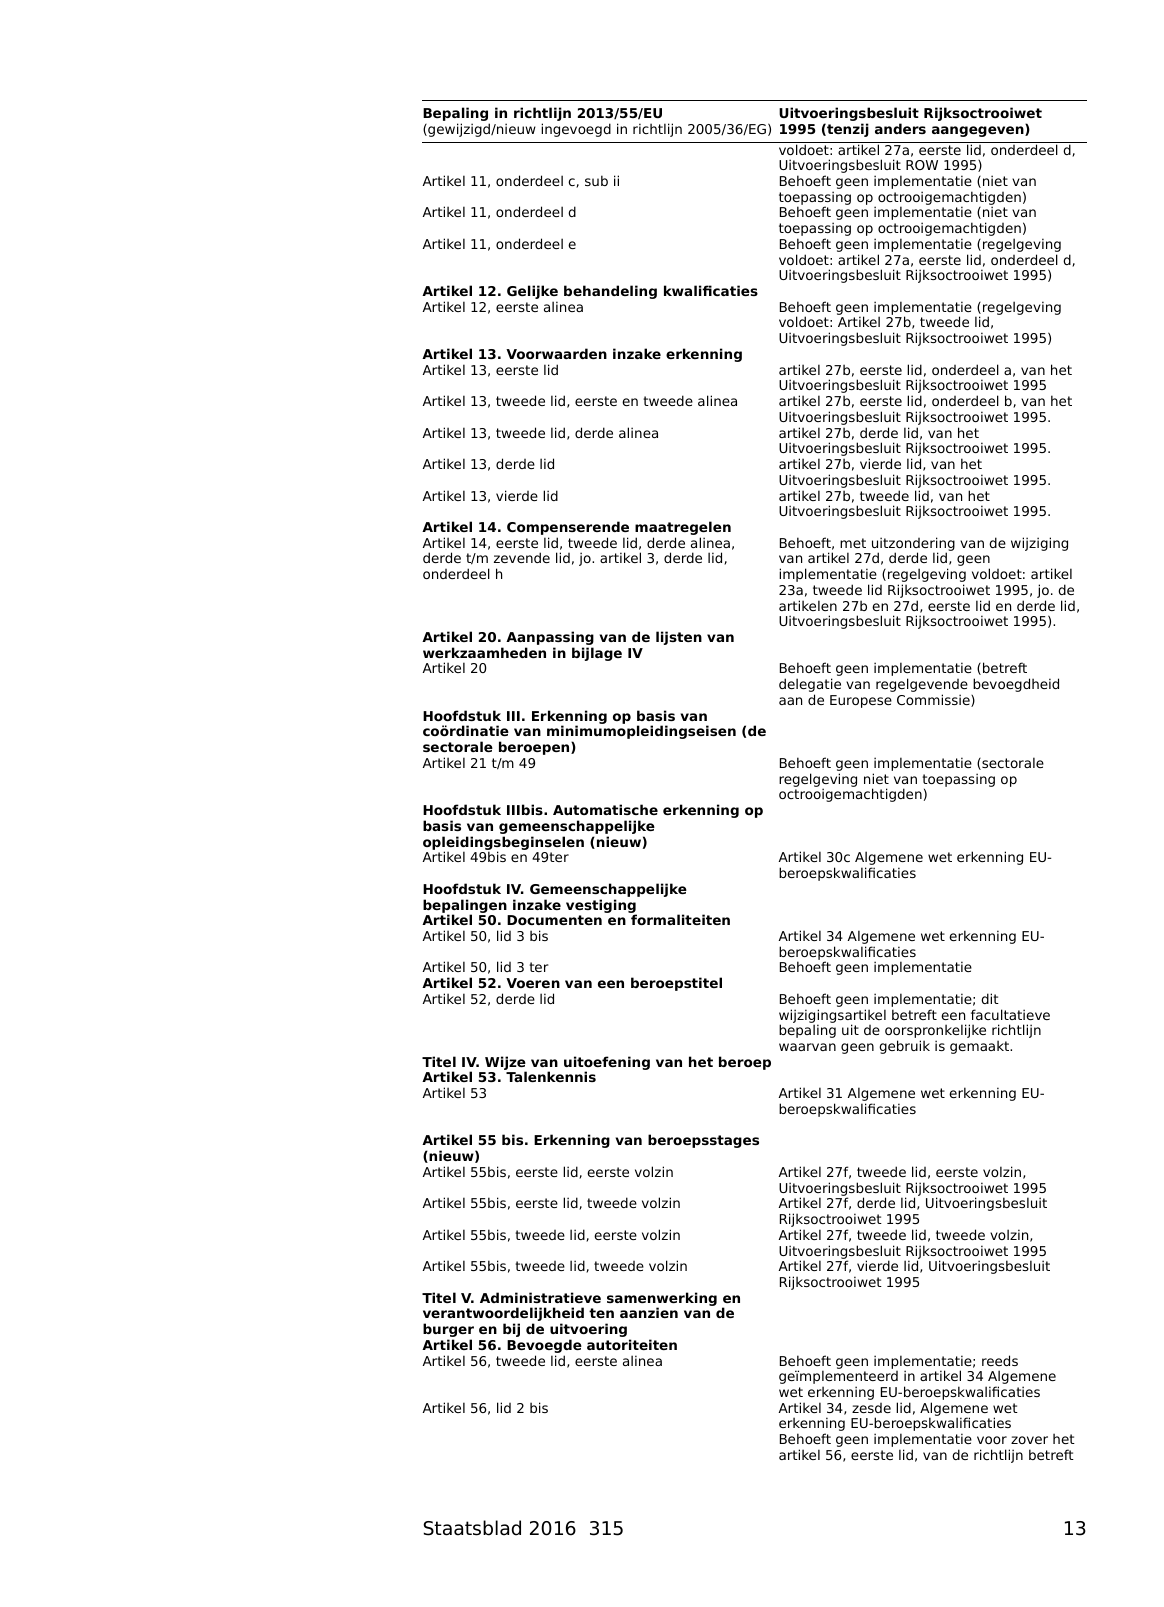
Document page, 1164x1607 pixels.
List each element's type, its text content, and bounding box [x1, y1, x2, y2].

table_cell Behoeft geen implementatie (regelgeving voldoet: artikel 27a, eerste lid, onderdeel d, Uitvoeringsbesluit Rijksoctrooiwet 1995) [773, 237, 1087, 284]
table_cell artikel 27b, derde lid, van het Uitvoeringsbesluit Rijksoctrooiwet 1995. [773, 425, 1087, 457]
table_cell Artikel 12, eerste alinea [422, 300, 772, 347]
table_cell [773, 913, 1087, 929]
table_cell Behoeft geen implementatie; reeds geïmplementeerd in artikel 34 Algemene wet erkenning EU-beroepskwalificaties [773, 1354, 1087, 1401]
table_cell Artikel 21 t/m 49 [422, 756, 772, 803]
table_cell [773, 347, 1087, 362]
table_cell Artikel 13, vierde lid [422, 488, 772, 520]
table_cell Artikel 12. Gelijke behandeling kwalificaties [422, 284, 772, 299]
table_cell Titel IV. Wijze van uitoefening van het beroep [422, 1055, 772, 1070]
table_cell Artikel 13, tweede lid, derde alinea [422, 425, 772, 457]
table_cell [773, 803, 1087, 850]
table_cell Artikel 53 [422, 1086, 772, 1117]
table_cell Behoeft geen implementatie (niet van toepassing op octrooigemachtigden) [773, 205, 1087, 237]
table_cell artikel 27b, vierde lid, van het Uitvoeringsbesluit Rijksoctrooiwet 1995. [773, 457, 1087, 488]
table_cell Artikel 50. Documenten en formaliteiten [422, 913, 772, 929]
table_cell Artikel 11, onderdeel e [422, 237, 772, 284]
table_cell Artikel 13, derde lid [422, 457, 772, 488]
table_header Uitvoeringsbesluit Rijksoctrooiwet 1995 (tenzij anders aangegeven) [773, 101, 1087, 142]
table_cell Hoofdstuk III. Erkenning op basis van coördinatie van minimumopleidingseisen (de sectorale beroepen) [422, 709, 772, 756]
table_cell Artikel 20. Aanpassing van de lijsten van werkzaamheden in bijlage IV [422, 630, 772, 661]
table_header Bepaling in richtlijn 2013/55/EU (gewijzigd/nieuw ingevoegd in richtlijn 2005/36/EG) [422, 101, 772, 142]
table_cell Artikel 52. Voeren van een beroepstitel [422, 976, 772, 992]
table_cell Artikel 31 Algemene wet erkenning EU-beroepskwalificaties [773, 1086, 1087, 1117]
table_cell Artikel 55bis, tweede lid, eerste volzin [422, 1228, 772, 1259]
table_cell Artikel 53. Talenkennis [422, 1070, 772, 1086]
table_cell [773, 520, 1087, 536]
table_cell Titel V. Administratieve samenwerking en verantwoordelijkheid ten aanzien van de burger en bij de uitvoering [422, 1291, 772, 1338]
table_cell Artikel 14, eerste lid, tweede lid, derde alinea, derde t/m zevende lid, jo. artikel 3, derde lid, onderdeel h [422, 536, 772, 630]
table_cell Artikel 52, derde lid [422, 992, 772, 1054]
table_cell Artikel 14. Compenserende maatregelen [422, 520, 772, 536]
table_cell Artikel 27f, tweede lid, eerste volzin, Uitvoeringsbesluit Rijksoctrooiwet 1995 [773, 1165, 1087, 1196]
table_cell [773, 630, 1087, 661]
table_cell [773, 284, 1087, 299]
table_cell [422, 1118, 772, 1133]
table_cell Artikel 20 [422, 661, 772, 708]
table_cell Behoeft geen implementatie (regelgeving voldoet: Artikel 27b, tweede lid, Uitvoeringsbesluit Rijksoctrooiwet 1995) [773, 300, 1087, 347]
table_cell Behoeft geen implementatie (sectorale regelgeving niet van toepassing op octrooigemachtigden) [773, 756, 1087, 803]
table_cell Hoofdstuk IIIbis. Automatische erkenning op basis van gemeenschappelijke opleidingsbeginselen (nieuw) [422, 803, 772, 850]
table_cell Artikel 50, lid 3 ter [422, 960, 772, 976]
table_cell [773, 1133, 1087, 1165]
table_cell voldoet: artikel 27a, eerste lid, onderdeel d, Uitvoeringsbesluit ROW 1995) [773, 143, 1087, 174]
table_cell Artikel 55bis, tweede lid, tweede volzin [422, 1259, 772, 1291]
table_cell Behoeft geen implementatie; dit wijzigingsartikel betreft een facultatieve bepaling uit de oorspronkelijke richtlijn waarvan geen gebruik is gemaakt. [773, 992, 1087, 1054]
table_cell [773, 976, 1087, 992]
table_cell Artikel 27f, tweede lid, tweede volzin, Uitvoeringsbesluit Rijksoctrooiwet 1995 [773, 1228, 1087, 1259]
table_cell Artikel 13, eerste lid [422, 363, 772, 394]
table_cell Artikel 55 bis. Erkenning van beroepsstages (nieuw) [422, 1133, 772, 1165]
table_cell [773, 1291, 1087, 1338]
table_cell Artikel 34 Algemene wet erkenning EU-beroepskwalificaties [773, 929, 1087, 960]
table_cell Artikel 11, onderdeel d [422, 205, 772, 237]
table_cell Artikel 55bis, eerste lid, tweede volzin [422, 1196, 772, 1228]
table_cell Artikel 34, zesde lid, Algemene wet erkenning EU-beroepskwalificaties Behoeft geen implementatie voor zover het artikel 56, eerste lid, van de richtlijn betreft [773, 1401, 1087, 1463]
table_cell Artikel 30c Algemene wet erkenning EU-beroepskwalificaties [773, 850, 1087, 882]
table_cell artikel 27b, eerste lid, onderdeel b, van het Uitvoeringsbesluit Rijksoctrooiwet 1995. [773, 394, 1087, 425]
table_cell Artikel 50, lid 3 bis [422, 929, 772, 960]
table_cell Behoeft geen implementatie (betreft delegatie van regelgevende bevoegdheid aan de Europese Commissie) [773, 661, 1087, 708]
table_cell Artikel 56, tweede lid, eerste alinea [422, 1354, 772, 1401]
table_cell Artikel 27f, vierde lid, Uitvoeringsbesluit Rijksoctrooiwet 1995 [773, 1259, 1087, 1291]
table_cell Artikel 11, onderdeel c, sub ii [422, 174, 772, 205]
table_cell Behoeft, met uitzondering van de wijziging van artikel 27d, derde lid, geen implementatie (regelgeving voldoet: artikel 23a, tweede lid Rijksoctrooiwet 1995, jo. de artikelen 27b en 27d, eerste lid en derde lid, Uitvoeringsbesluit Rijksoctrooiwet 1995). [773, 536, 1087, 630]
table_cell Artikel 49bis en 49ter [422, 850, 772, 882]
table_cell artikel 27b, tweede lid, van het Uitvoeringsbesluit Rijksoctrooiwet 1995. [773, 488, 1087, 520]
table_cell Behoeft geen implementatie (niet van toepassing op octrooigemachtigden) [773, 174, 1087, 205]
table_cell [773, 882, 1087, 913]
table_cell [773, 1338, 1087, 1353]
table_cell [773, 709, 1087, 756]
table_cell Artikel 56. Bevoegde autoriteiten [422, 1338, 772, 1353]
table_cell [422, 143, 772, 174]
table_cell [773, 1118, 1087, 1133]
table_cell Artikel 13, tweede lid, eerste en tweede alinea [422, 394, 772, 425]
table_cell [773, 1070, 1087, 1086]
table_cell Artikel 55bis, eerste lid, eerste volzin [422, 1165, 772, 1196]
table_cell artikel 27b, eerste lid, onderdeel a, van het Uitvoeringsbesluit Rijksoctrooiwet 1995 [773, 363, 1087, 394]
table_cell Hoofdstuk IV. Gemeenschappelijke bepalingen inzake vestiging [422, 882, 772, 913]
table_cell Artikel 27f, derde lid, Uitvoeringsbesluit Rijksoctrooiwet 1995 [773, 1196, 1087, 1228]
table_cell Behoeft geen implementatie [773, 960, 1087, 976]
table_cell Artikel 13. Voorwaarden inzake erkenning [422, 347, 772, 362]
table_cell [773, 1055, 1087, 1070]
table_cell Artikel 56, lid 2 bis [422, 1401, 772, 1463]
